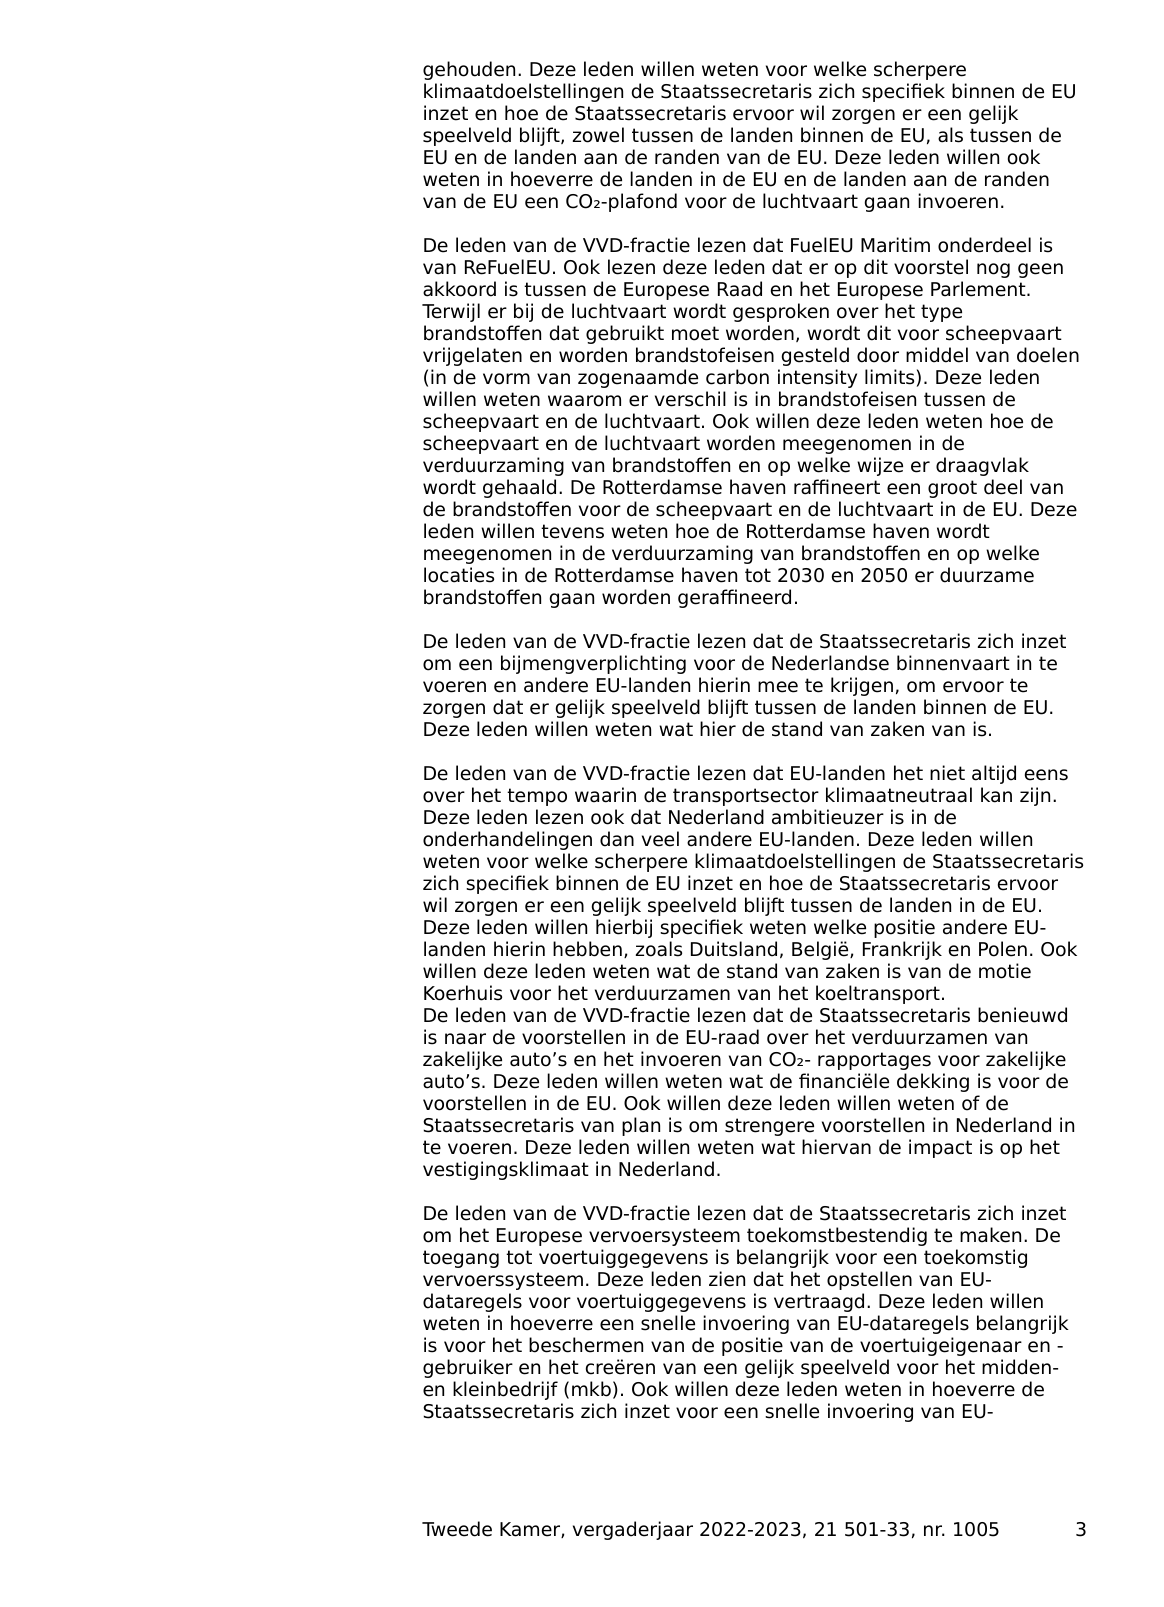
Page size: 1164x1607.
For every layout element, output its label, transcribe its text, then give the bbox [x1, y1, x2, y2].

text gehouden. Deze leden willen weten voor welke scherpere klimaatdoelstellingen de Staatssecretaris zich specifiek binnen de EU inzet en hoe de Staatssecretaris ervoor wil zorgen er een gelijk speelveld blijft, zowel tussen de landen binnen de EU, als tussen de EU en de landen aan de randen van de EU. Deze leden willen ook weten in hoeverre de landen in de EU en de landen aan de randen van de EU een CO₂-plafond voor de luchtvaart gaan invoeren. [422, 59, 1087, 213]
text De leden van de VVD-fractie lezen dat EU-landen het niet altijd eens over het tempo waarin de transportsector klimaatneutraal kan zijn. Deze leden lezen ook dat Nederland ambitieuzer is in de onderhandelingen dan veel andere EU-landen. Deze leden willen weten voor welke scherpere klimaatdoelstellingen de Staatssecretaris zich specifiek binnen de EU inzet en hoe de Staatssecretaris ervoor wil zorgen er een gelijk speelveld blijft tussen de landen in de EU. Deze leden willen hierbij specifiek weten welke positie andere EU-landen hierin hebben, zoals Duitsland, België, Frankrijk en Polen. Ook willen deze leden weten wat de stand van zaken is van de motie Koerhuis voor het verduurzamen van het koeltransport. [422, 763, 1087, 1005]
text De leden van de VVD-fractie lezen dat de Staatssecretaris zich inzet om een bijmengverplichting voor de Nederlandse binnenvaart in te voeren en andere EU-landen hierin mee te krijgen, om ervoor te zorgen dat er gelijk speelveld blijft tussen de landen binnen de EU. Deze leden willen weten wat hier de stand van zaken van is. [422, 631, 1087, 741]
text De leden van de VVD-fractie lezen dat de Staatssecretaris benieuwd is naar de voorstellen in de EU-raad over het verduurzamen van zakelijke auto’s en het invoeren van CO₂- rapportages voor zakelijke auto’s. Deze leden willen weten wat de financiële dekking is voor de voorstellen in de EU. Ook willen deze leden willen weten of de Staatssecretaris van plan is om strengere voorstellen in Nederland in te voeren. Deze leden willen weten wat hiervan de impact is op het vestigingsklimaat in Nederland. [422, 1005, 1087, 1181]
text De leden van de VVD-fractie lezen dat de Staatssecretaris zich inzet om het Europese vervoersysteem toekomstbestendig te maken. De toegang tot voertuiggegevens is belangrijk voor een toekomstig vervoerssysteem. Deze leden zien dat het opstellen van EU-dataregels voor voertuiggegevens is vertraagd. Deze leden willen weten in hoeverre een snelle invoering van EU-dataregels belangrijk is voor het beschermen van de positie van de voertuigeigenaar en -gebruiker en het creëren van een gelijk speelveld voor het midden- en kleinbedrijf (mkb). Ook willen deze leden weten in hoeverre de Staatssecretaris zich inzet voor een snelle invoering van EU- [422, 1203, 1087, 1423]
text De leden van de VVD-fractie lezen dat FuelEU Maritim onderdeel is van ReFuelEU. Ook lezen deze leden dat er op dit voorstel nog geen akkoord is tussen de Europese Raad en het Europese Parlement. Terwijl er bij de luchtvaart wordt gesproken over het type brandstoffen dat gebruikt moet worden, wordt dit voor scheepvaart vrijgelaten en worden brandstofeisen gesteld door middel van doelen (in de vorm van zogenaamde carbon intensity limits). Deze leden willen weten waarom er verschil is in brandstofeisen tussen de scheepvaart en de luchtvaart. Ook willen deze leden weten hoe de scheepvaart en de luchtvaart worden meegenomen in de verduurzaming van brandstoffen en op welke wijze er draagvlak wordt gehaald. De Rotterdamse haven raffineert een groot deel van de brandstoffen voor de scheepvaart en de luchtvaart in de EU. Deze leden willen tevens weten hoe de Rotterdamse haven wordt meegenomen in de verduurzaming van brandstoffen en op welke locaties in de Rotterdamse haven tot 2030 en 2050 er duurzame brandstoffen gaan worden geraffineerd. [422, 235, 1087, 609]
